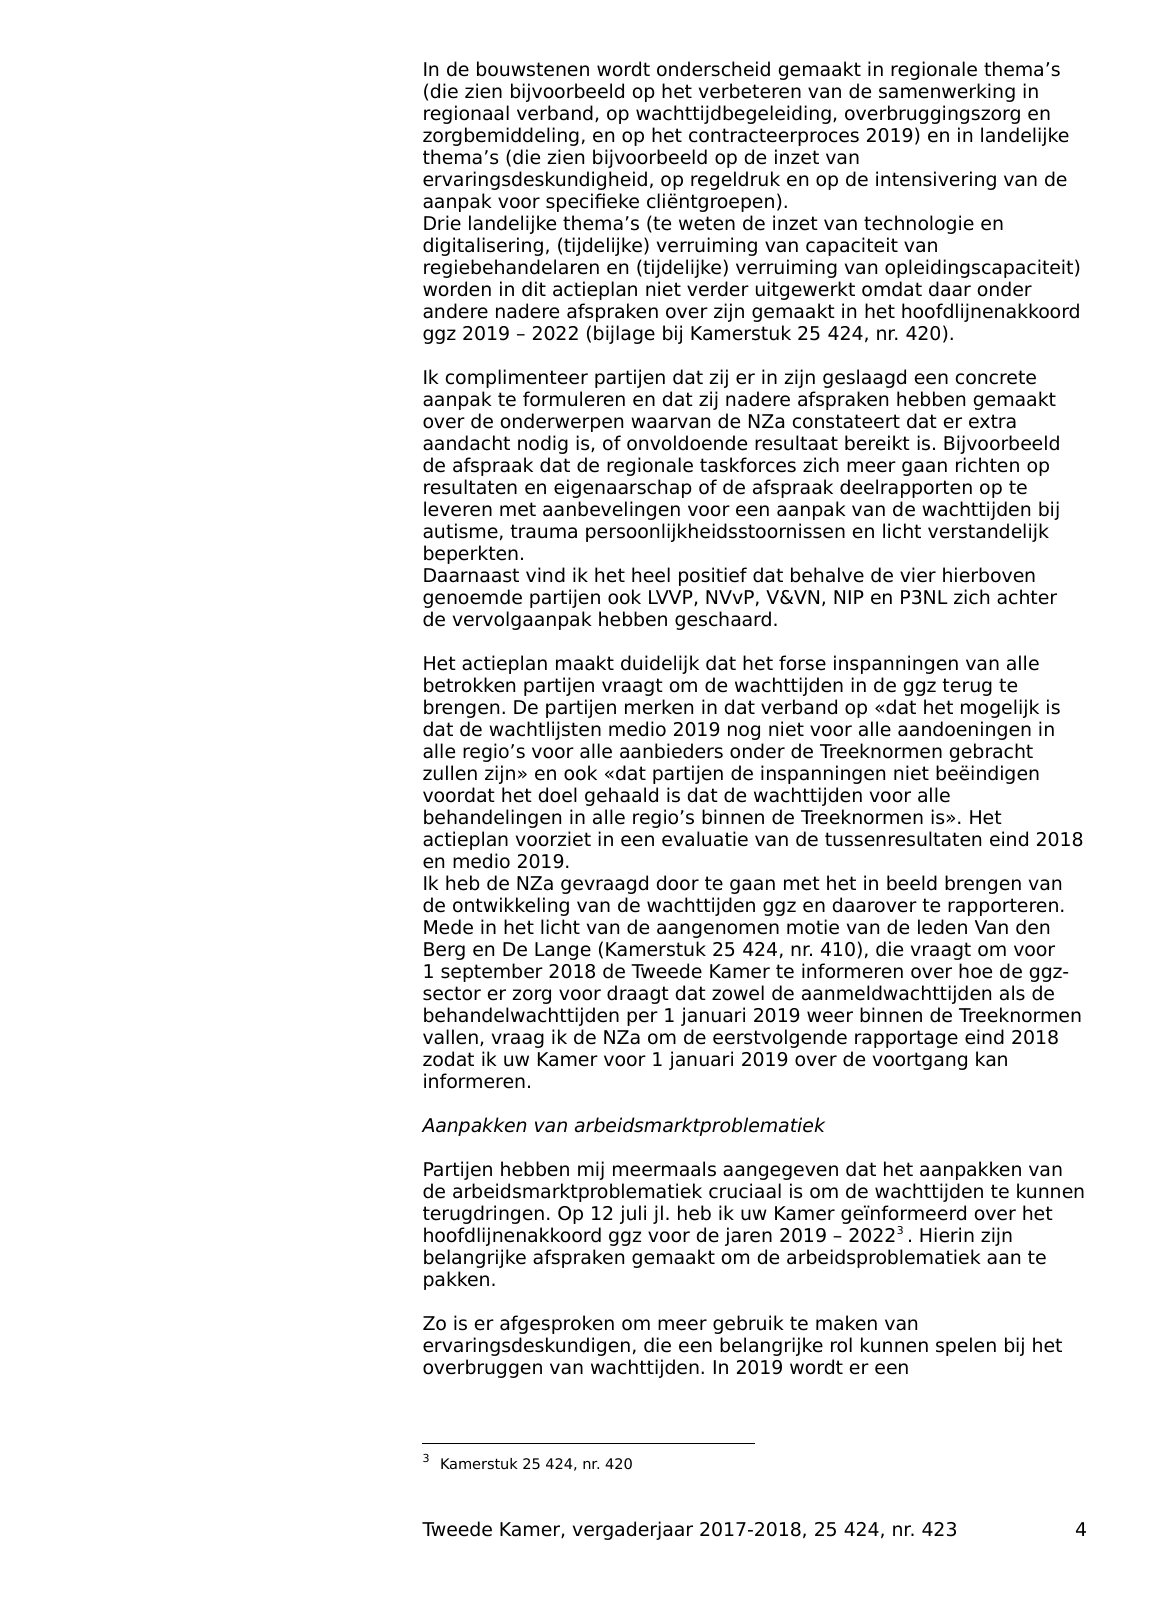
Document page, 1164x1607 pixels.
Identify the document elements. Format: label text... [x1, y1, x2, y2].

text Ik complimenteer partijen dat zij er in zijn geslaagd een concrete aanpak te formuleren en dat zij nadere afspraken hebben gemaakt over de onderwerpen waarvan de NZa constateert dat er extra aandacht nodig is, of onvoldoende resultaat bereikt is. Bijvoorbeeld de afspraak dat de regionale taskforces zich meer gaan richten op resultaten en eigenaarschap of de afspraak deelrapporten op te leveren met aanbevelingen voor een aanpak van de wachttijden bij autisme, trauma persoonlijkheidsstoornissen en licht verstandelijk beperkten. [422, 367, 1087, 565]
text Ik heb de NZa gevraagd door te gaan met het in beeld brengen van de ontwikkeling van de wachttijden ggz en daarover te rapporteren. Mede in het licht van de aangenomen motie van de leden Van den Berg en De Lange (Kamerstuk 25 424, nr. 410), die vraagt om voor 1 september 2018 de Tweede Kamer te informeren over hoe de ggz-sector er zorg voor draagt dat zowel de aanmeldwachttijden als de behandelwachttijden per 1 januari 2019 weer binnen de Treeknormen vallen, vraag ik de NZa om de eerstvolgende rapportage eind 2018 zodat ik uw Kamer voor 1 januari 2019 over de voortgang kan informeren. [422, 873, 1087, 1092]
text Kamerstuk 25 424, nr. 420 [422, 1452, 1087, 1474]
text Daarnaast vind ik het heel positief dat behalve de vier hierboven genoemde partijen ook LVVP, NVvP, V&VN, NIP en P3NL zich achter de vervolgaanpak hebben geschaard. [422, 565, 1087, 631]
text Zo is er afgesproken om meer gebruik te maken van ervaringsdeskundigen, die een belangrijke rol kunnen spelen bij het overbruggen van wachttijden. In 2019 wordt er een [422, 1313, 1087, 1379]
text Drie landelijke thema’s (te weten de inzet van technologie en digitalisering, (tijdelijke) verruiming van capaciteit van regiebehandelaren en (tijdelijke) verruiming van opleidingscapaciteit) worden in dit actieplan niet verder uitgewerkt omdat daar onder andere nadere afspraken over zijn gemaakt in het hoofdlijnenakkoord ggz 2019 – 2022 (bijlage bij Kamerstuk 25 424, nr. 420). [422, 213, 1087, 345]
text Partijen hebben mij meermaals aangegeven dat het aanpakken van de arbeidsmarktproblematiek cruciaal is om de wachttijden te kunnen terugdringen. Op 12 juli jl. heb ik uw Kamer geïnformeerd over het hoofdlijnenakkoord ggz voor de jaren 2019 – 2022. Hierin zijn belangrijke afspraken gemaakt om de arbeidsproblematiek aan te pakken. [422, 1159, 1087, 1291]
text Het actieplan maakt duidelijk dat het forse inspanningen van alle betrokken partijen vraagt om de wachttijden in de ggz terug te brengen. De partijen merken in dat verband op «dat het mogelijk is dat de wachtlijsten medio 2019 nog niet voor alle aandoeningen in alle regio’s voor alle aanbieders onder de Treeknormen gebracht zullen zijn» en ook «dat partijen de inspanningen niet beëindigen voordat het doel gehaald is dat de wachttijden voor alle behandelingen in alle regio’s binnen de Treeknormen is». Het actieplan voorziet in een evaluatie van de tussenresultaten eind 2018 en medio 2019. [422, 653, 1087, 873]
text In de bouwstenen wordt onderscheid gemaakt in regionale thema’s (die zien bijvoorbeeld op het verbeteren van de samenwerking in regionaal verband, op wachttijdbegeleiding, overbruggingszorg en zorgbemiddeling, en op het contracteerproces 2019) en in landelijke thema’s (die zien bijvoorbeeld op de inzet van ervaringsdeskundigheid, op regeldruk en op de intensivering van de aanpak voor specifieke cliëntgroepen). [422, 59, 1087, 213]
subtitle Aanpakken van arbeidsmarktproblematiek [422, 1115, 1087, 1137]
